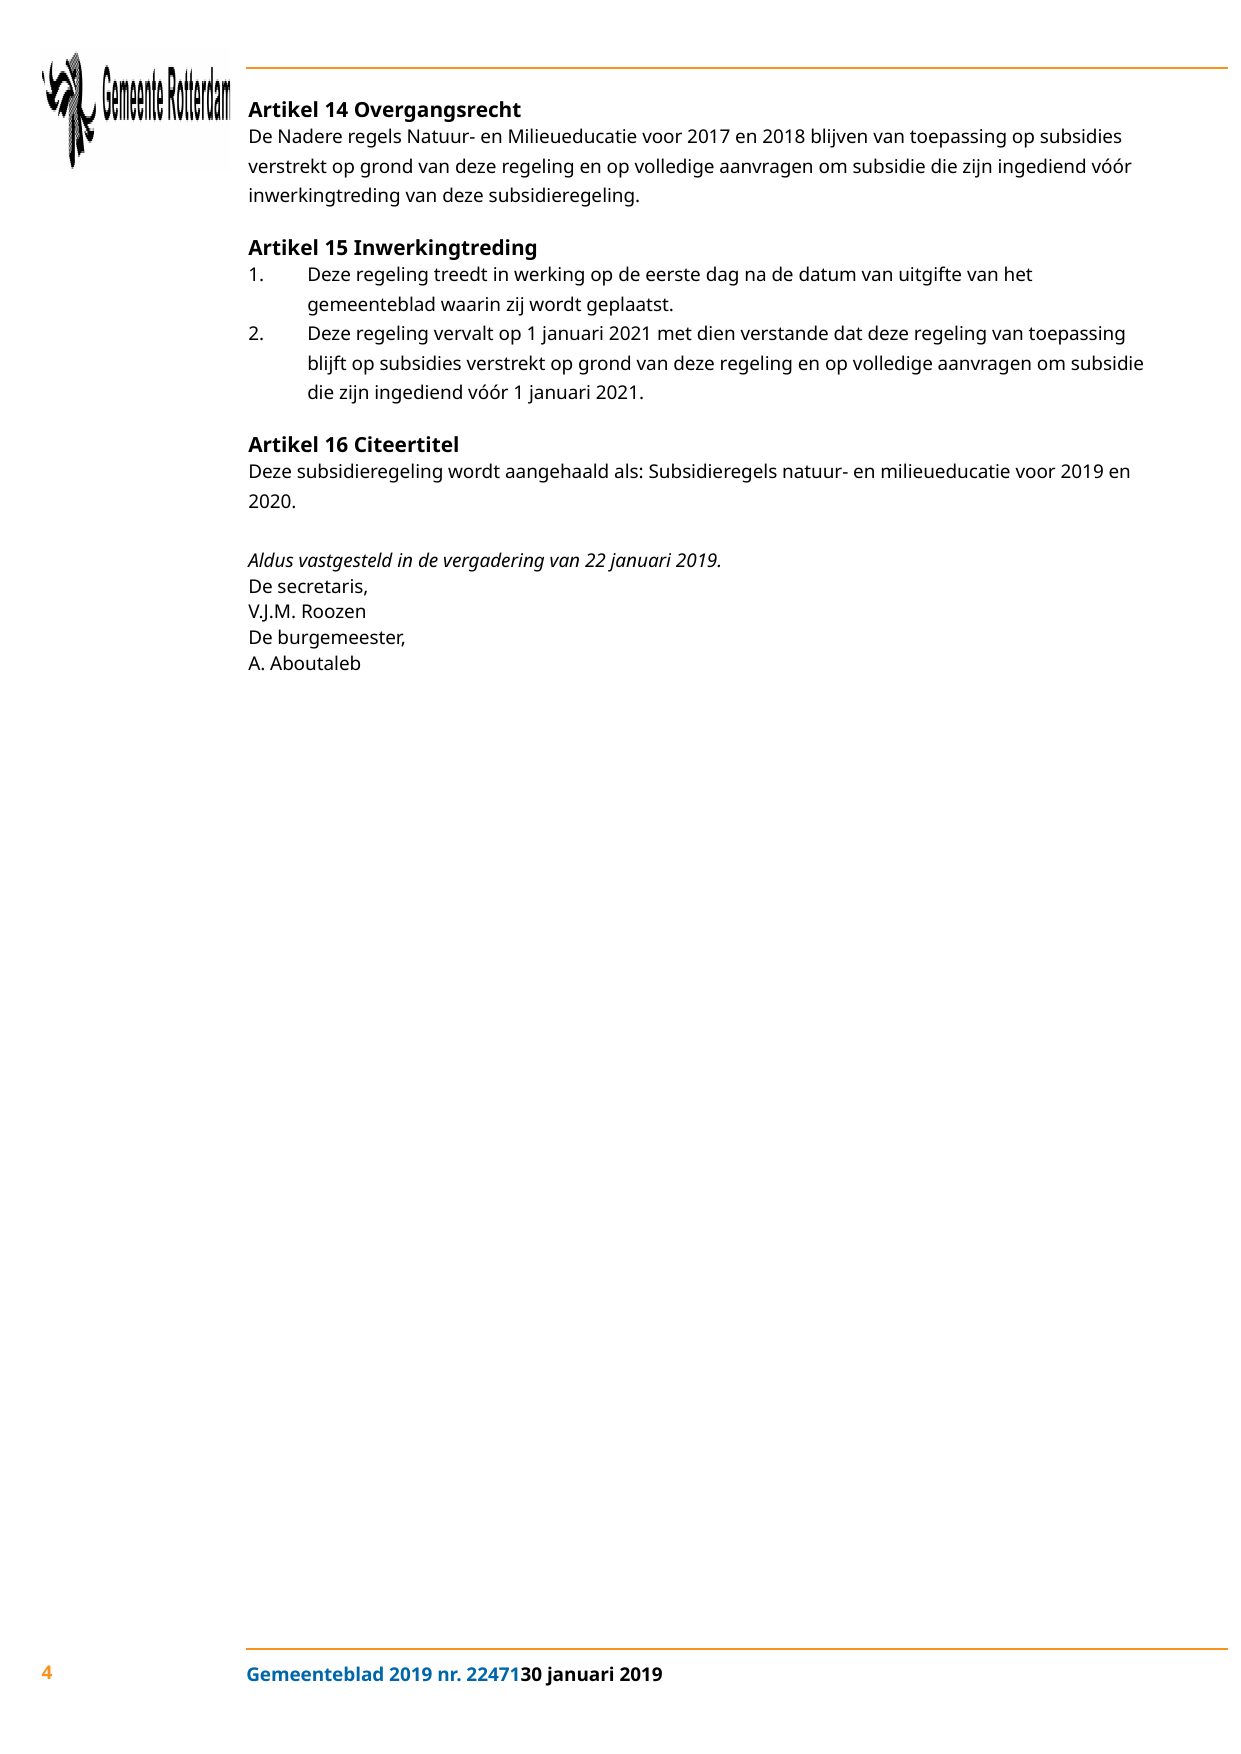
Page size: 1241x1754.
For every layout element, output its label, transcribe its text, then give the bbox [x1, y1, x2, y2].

picture [41, 47, 231, 172]
list Deze regeling treedt in werking op de eerste dag na de datum van uitgifte van het gemeenteblad waarin zij wordt geplaatst. [248, 261, 1152, 317]
text Artikel 14 Overgangsrecht [248, 95, 1152, 123]
text Artikel 16 Citeertitel [248, 430, 1152, 458]
text De Nadere regels Natuur- en Milieueducatie voor 2017 en 2018 blijven van toepassing op subsidies verstrekt op grond van deze regeling en op volledige aanvragen om subsidie die zijn ingediend vóór inwerkingtreding van deze subsidieregeling. [248, 123, 1152, 208]
text Deze subsidieregeling wordt aangehaald als: Subsidieregels natuur- en milieueducatie voor 2019 en 2020. [248, 458, 1152, 514]
text V.J.M. Roozen [248, 599, 1152, 624]
text De burgemeester, [248, 624, 1152, 650]
text Aldus vastgesteld in de vergadering van 22 januari 2019. [248, 547, 1152, 573]
text A. Aboutaleb [248, 650, 1152, 676]
list Deze regeling vervalt op 1 januari 2021 met dien verstande dat deze regeling van toepassing blijft op subsidies verstrekt op grond van deze regeling en op volledige aanvragen om subsidie die zijn ingediend vóór 1 januari 2021. [248, 320, 1152, 405]
text De secretaris, [248, 573, 1152, 599]
text Artikel 15 Inwerkingtreding [248, 233, 1152, 261]
